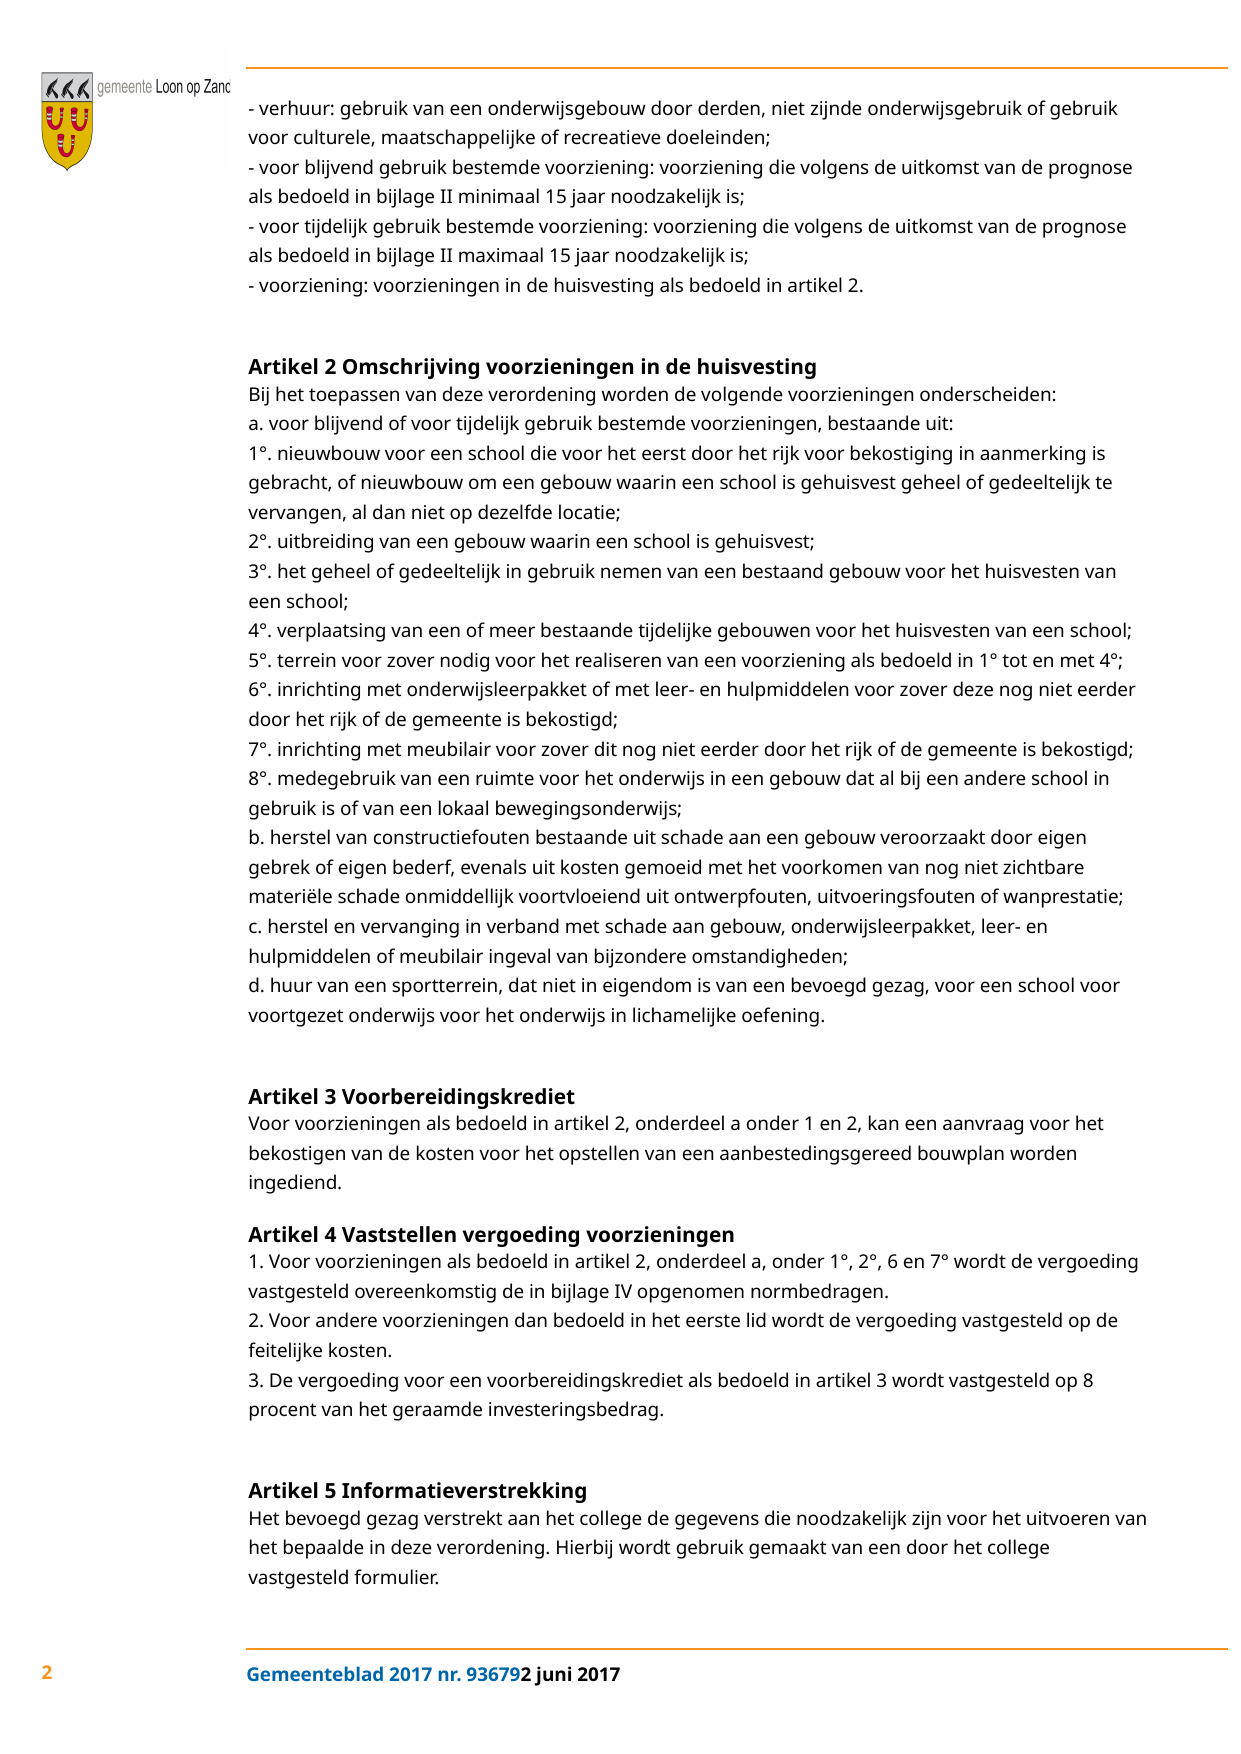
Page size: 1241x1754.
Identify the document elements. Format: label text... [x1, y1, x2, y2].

text 1. Voor voorzieningen als bedoeld in artikel 2, onderdeel a, onder 1°, 2°, 6 en 7° wordt de vergoeding vastgesteld overeenkomstig de in bijlage IV opgenomen normbedragen. [248, 1248, 1152, 1304]
text 2°. uitbreiding van een gebouw waarin een school is gehuisvest; [248, 529, 1152, 554]
text Artikel 4 Vaststellen vergoeding voorzieningen [248, 1220, 1152, 1248]
text 3°. het geheel of gedeeltelijk in gebruik nemen van een bestaand gebouw voor het huisvesten van een school; [248, 558, 1152, 613]
text 6°. inrichting met onderwijsleerpakket of met leer- en hulpmiddelen voor zover deze nog niet eerder door het rijk of de gemeente is bekostigd; [248, 677, 1152, 732]
text - voor blijvend gebruik bestemde voorziening: voorziening die volgens de uitkomst van de prognose als bedoeld in bijlage II minimaal 15 jaar noodzakelijk is; [248, 154, 1152, 209]
text 5°. terrein voor zover nodig voor het realiseren van een voorziening als bedoeld in 1° tot en met 4°; [248, 647, 1152, 673]
text 8°. medegebruik van een ruimte voor het onderwijs in een gebouw dat al bij een andere school in gebruik is of van een lokaal bewegingsonderwijs; [248, 765, 1152, 821]
text - verhuur: gebruik van een onderwijsgebouw door derden, niet zijnde onderwijsgebruik of gebruik voor culturele, maatschappelijke of recreatieve doeleinden; [248, 95, 1152, 150]
text Artikel 5 Informatieverstrekking [248, 1476, 1152, 1505]
text Het bevoegd gezag verstrekt aan het college de gegevens die noodzakelijk zijn voor het uitvoeren van het bepaalde in deze verordening. Hierbij wordt gebruik gemaakt van een door het college vastgesteld formulier. [248, 1505, 1152, 1590]
text Bij het toepassen van deze verordening worden de volgende voorzieningen onderscheiden: [248, 381, 1152, 406]
text - voorziening: voorzieningen in de huisvesting als bedoeld in artikel 2. [248, 272, 1152, 298]
text Voor voorzieningen als bedoeld in artikel 2, onderdeel a onder 1 en 2, kan een aanvraag voor het bekostigen van de kosten voor het opstellen van een aanbestedingsgereed bouwplan worden ingediend. [248, 1110, 1152, 1195]
text Artikel 3 Voorbereidingskrediet [248, 1082, 1152, 1110]
text 7°. inrichting met meubilair voor zover dit nog niet eerder door het rijk of de gemeente is bekostigd; [248, 736, 1152, 761]
text 2. Voor andere voorzieningen dan bedoeld in het eerste lid wordt de vergoeding vastgesteld op de feitelijke kosten. [248, 1308, 1152, 1363]
text d. huur van een sportterrein, dat niet in eigendom is van een bevoegd gezag, voor een school voor voortgezet onderwijs voor het onderwijs in lichamelijke oefening. [248, 972, 1152, 1028]
text 3. De vergoeding voor een voorbereidingskrediet als bedoeld in artikel 3 wordt vastgesteld op 8 procent van het geraamde investeringsbedrag. [248, 1367, 1152, 1422]
text b. herstel van constructiefouten bestaande uit schade aan een gebouw veroorzaakt door eigen gebrek of eigen bederf, evenals uit kosten gemoeid met het voorkomen van nog niet zichtbare materiële schade onmiddellijk voortvloeiend uit ontwerpfouten, uitvoeringsfouten of wanprestatie; [248, 824, 1152, 909]
text c. herstel en vervanging in verband met schade aan gebouw, onderwijsleerpakket, leer- en hulpmiddelen of meubilair ingeval van bijzondere omstandigheden; [248, 913, 1152, 968]
text 1°. nieuwbouw voor een school die voor het eerst door het rijk voor bekostiging in aanmerking is gebracht, of nieuwbouw om een gebouw waarin een school is gehuisvest geheel of gedeeltelijk te vervangen, al dan niet op dezelfde locatie; [248, 440, 1152, 525]
text 4°. verplaatsing van een of meer bestaande tijdelijke gebouwen voor het huisvesten van een school; [248, 617, 1152, 643]
text a. voor blijvend of voor tijdelijk gebruik bestemde voorzieningen, bestaande uit: [248, 410, 1152, 436]
text - voor tijdelijk gebruik bestemde voorziening: voorziening die volgens de uitkomst van de prognose als bedoeld in bijlage II maximaal 15 jaar noodzakelijk is; [248, 213, 1152, 268]
text Artikel 2 Omschrijving voorzieningen in de huisvesting [248, 352, 1152, 381]
picture [41, 47, 231, 172]
